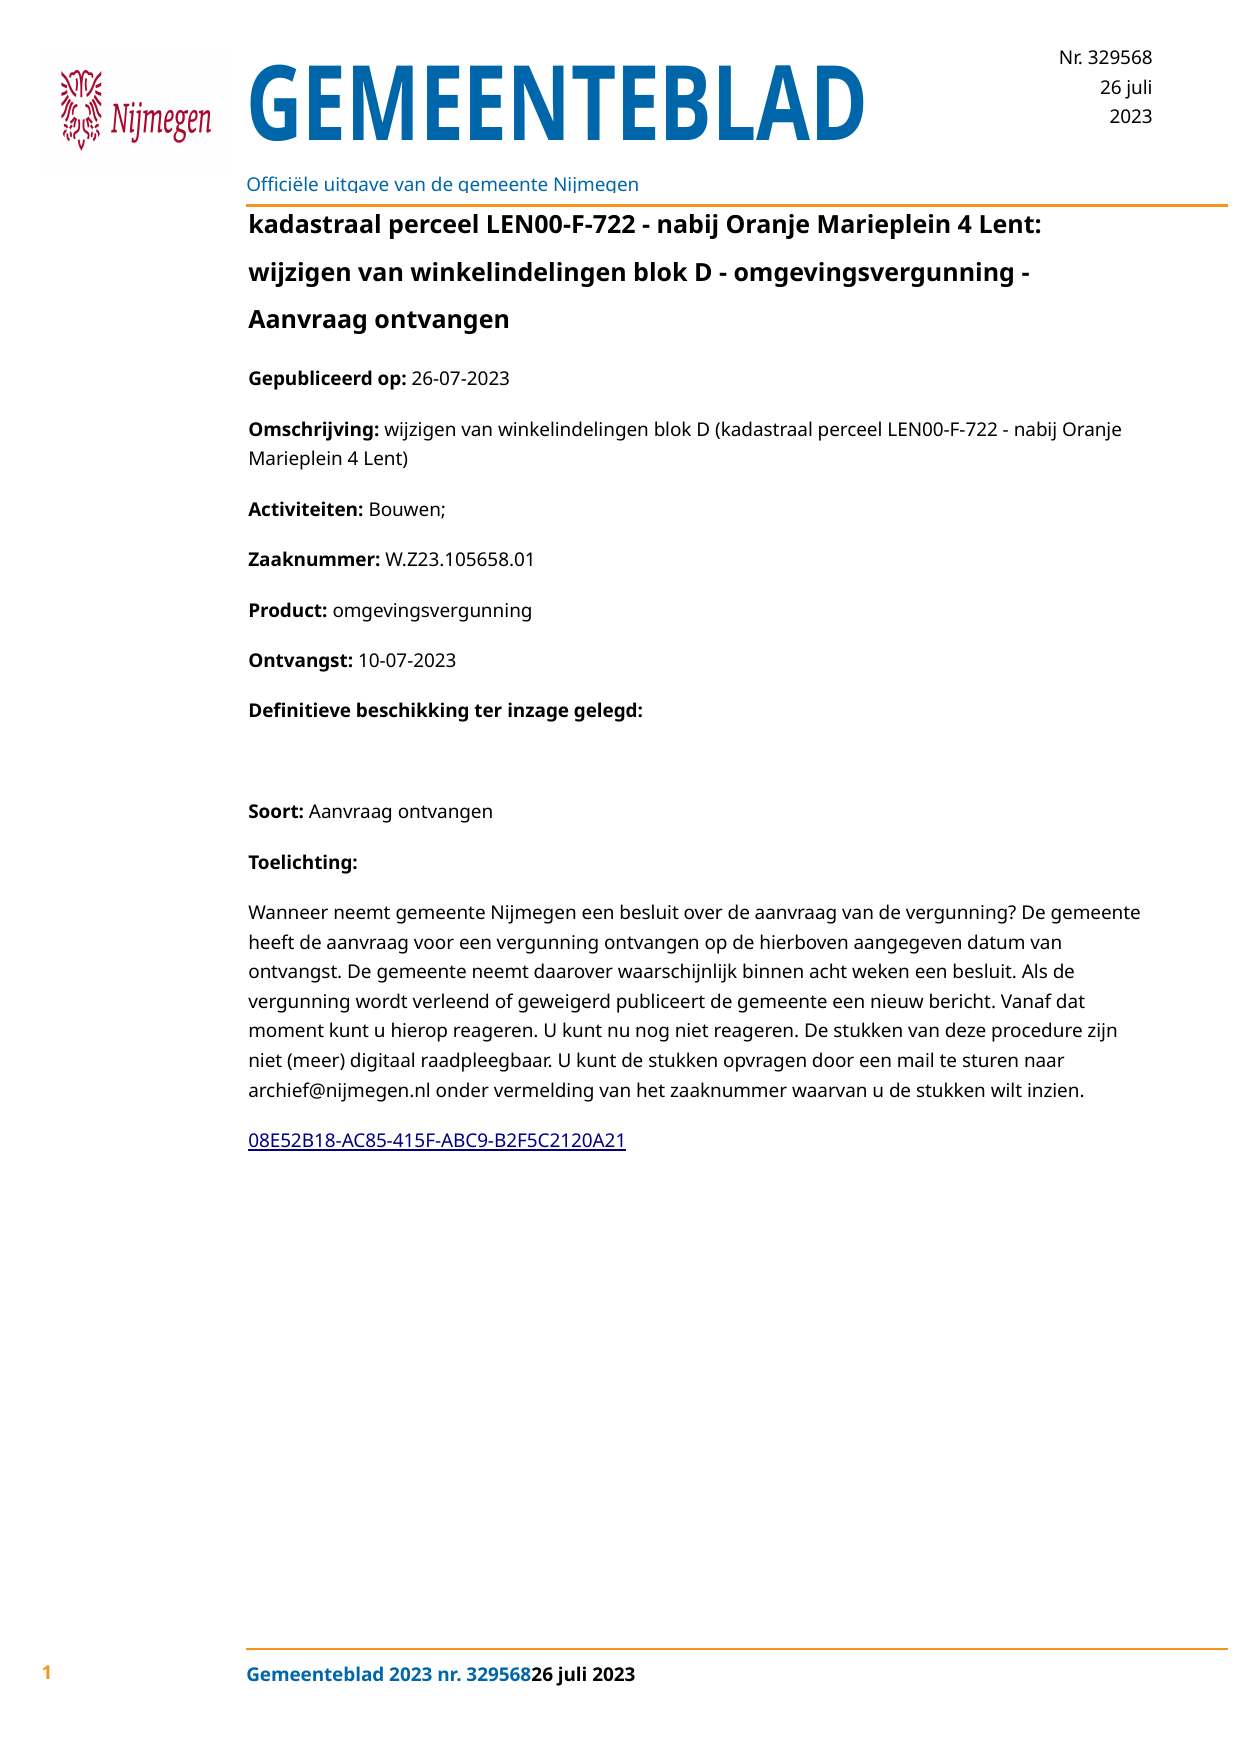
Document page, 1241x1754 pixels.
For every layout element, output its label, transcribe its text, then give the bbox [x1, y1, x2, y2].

text Toelichting: [248, 849, 1152, 874]
text Soort: Aanvraag ontvangen [248, 798, 1152, 824]
text Gepubliceerd op: 26-07-2023 [248, 366, 1152, 391]
picture [41, 47, 231, 172]
text Wanneer neemt gemeente Nijmegen een besluit over de aanvraag van de vergunning? De gemeente heeft de aanvraag voor een vergunning ontvangen op de hierboven aangegeven datum van ontvangst. De gemeente neemt daarover waarschijnlijk binnen acht weken een besluit. Als de vergunning wordt verleend of geweigerd publiceert de gemeente een nieuw bericht. Vanaf dat moment kunt u hierop reageren. U kunt nu nog niet reageren. De stukken van deze procedure zijn niet (meer) digitaal raadpleegbaar. U kunt de stukken opvragen door een mail te sturen naar archief@nijmegen.nl onder vermelding van het zaaknummer waarvan u de stukken wilt inzien. [248, 899, 1152, 1102]
text Product: omgevingsvergunning [248, 597, 1152, 622]
text Zaaknummer: W.Z23.105658.01 [248, 546, 1152, 572]
text Activiteiten: Bouwen; [248, 496, 1152, 522]
text Omschrijving: wijzigen van winkelindelingen blok D (kadastraal perceel LEN00-F-722 - nabij Oranje Marieplein 4 Lent) [248, 416, 1152, 471]
text Ontvangst: 10-07-2023 [248, 647, 1152, 673]
text 08E52B18-AC85-415F-ABC9-B2F5C2120A21 [248, 1127, 1152, 1153]
text Definitieve beschikking ter inzage gelegd: [248, 698, 1152, 723]
text kadastraal perceel LEN00-F-722 - nabij Oranje Marieplein 4 Lent: wijzigen van winkelindelingen blok D - omgevingsvergunning - Aanvraag ontvangen [248, 207, 1152, 336]
